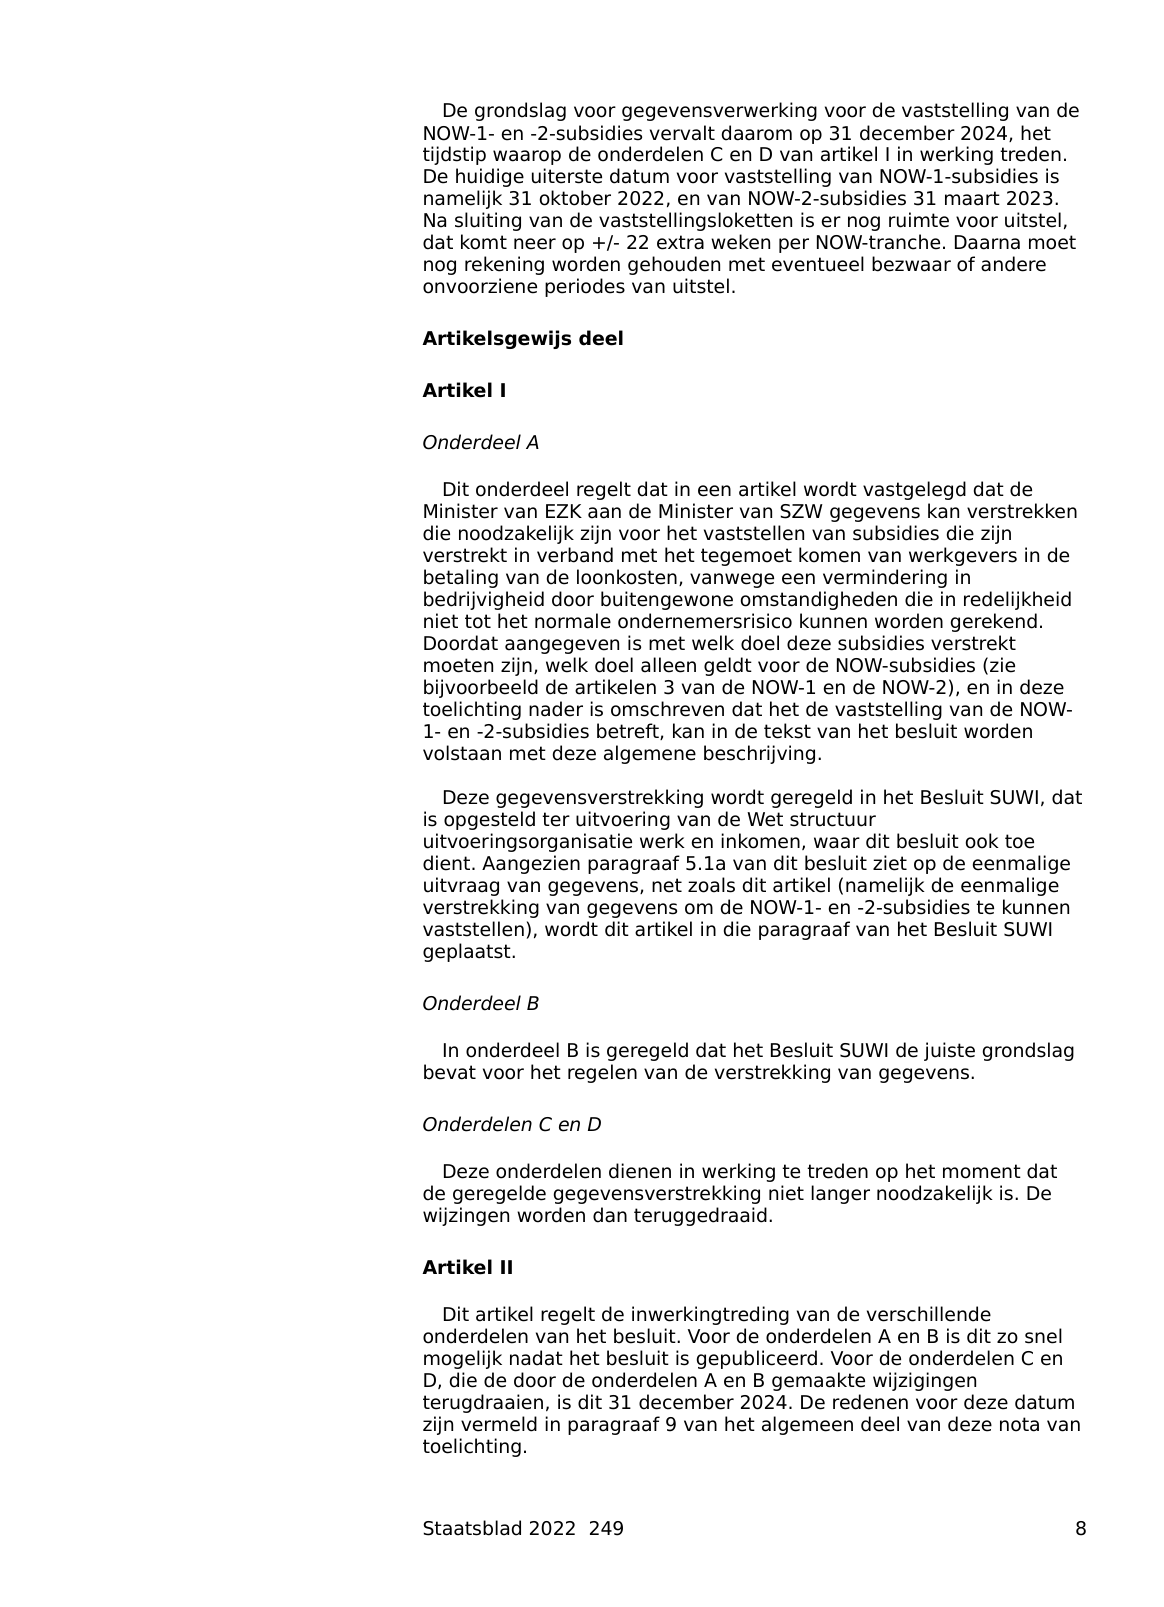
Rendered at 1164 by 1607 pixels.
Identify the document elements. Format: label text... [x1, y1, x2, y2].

subtitle Onderdelen C en D [422, 1114, 1087, 1136]
subtitle Artikelsgewijs deel [422, 328, 1087, 350]
text In onderdeel B is geregeld dat het Besluit SUWI de juiste grondslag bevat voor het regelen van de verstrekking van gegevens. [422, 1040, 1087, 1084]
subtitle Onderdeel A [422, 432, 1087, 454]
text Deze onderdelen dienen in werking te treden op het moment dat de geregelde gegevensverstrekking niet langer noodzakelijk is. De wijzingen worden dan teruggedraaid. [422, 1161, 1087, 1227]
subtitle Onderdeel B [422, 993, 1087, 1015]
text De grondslag voor gegevensverwerking voor de vaststelling van de NOW-1- en -2-subsidies vervalt daarom op 31 december 2024, het tijdstip waarop de onderdelen C en D van artikel I in werking treden. De huidige uiterste datum voor vaststelling van NOW-1-subsidies is namelijk 31 oktober 2022, en van NOW-2-subsidies 31 maart 2023. Na sluiting van de vaststellingsloketten is er nog ruimte voor uitstel, dat komt neer op +/- 22 extra weken per NOW-tranche. Daarna moet nog rekening worden gehouden met eventueel bezwaar of andere onvoorziene periodes van uitstel. [422, 100, 1087, 298]
subtitle Artikel II [422, 1257, 1087, 1279]
subtitle Artikel I [422, 380, 1087, 402]
text Dit artikel regelt de inwerkingtreding van de verschillende onderdelen van het besluit. Voor de onderdelen A en B is dit zo snel mogelijk nadat het besluit is gepubliceerd. Voor de onderdelen C en D, die de door de onderdelen A en B gemaakte wijzigingen terugdraaien, is dit 31 december 2024. De redenen voor deze datum zijn vermeld in paragraaf 9 van het algemeen deel van deze nota van toelichting. [422, 1304, 1087, 1458]
text Dit onderdeel regelt dat in een artikel wordt vastgelegd dat de Minister van EZK aan de Minister van SZW gegevens kan verstrekken die noodzakelijk zijn voor het vaststellen van subsidies die zijn verstrekt in verband met het tegemoet komen van werkgevers in de betaling van de loonkosten, vanwege een vermindering in bedrijvigheid door buitengewone omstandigheden die in redelijkheid niet tot het normale ondernemersrisico kunnen worden gerekend. Doordat aangegeven is met welk doel deze subsidies verstrekt moeten zijn, welk doel alleen geldt voor de NOW-subsidies (zie bijvoorbeeld de artikelen 3 van de NOW-1 en de NOW-2), en in deze toelichting nader is omschreven dat het de vaststelling van de NOW-1- en -2-subsidies betreft, kan in de tekst van het besluit worden volstaan met deze algemene beschrijving. [422, 479, 1087, 765]
text Deze gegevensverstrekking wordt geregeld in het Besluit SUWI, dat is opgesteld ter uitvoering van de Wet structuur uitvoeringsorganisatie werk en inkomen, waar dit besluit ook toe dient. Aangezien paragraaf 5.1a van dit besluit ziet op de eenmalige uitvraag van gegevens, net zoals dit artikel (namelijk de eenmalige verstrekking van gegevens om de NOW-1- en -2-subsidies te kunnen vaststellen), wordt dit artikel in die paragraaf van het Besluit SUWI geplaatst. [422, 787, 1087, 963]
